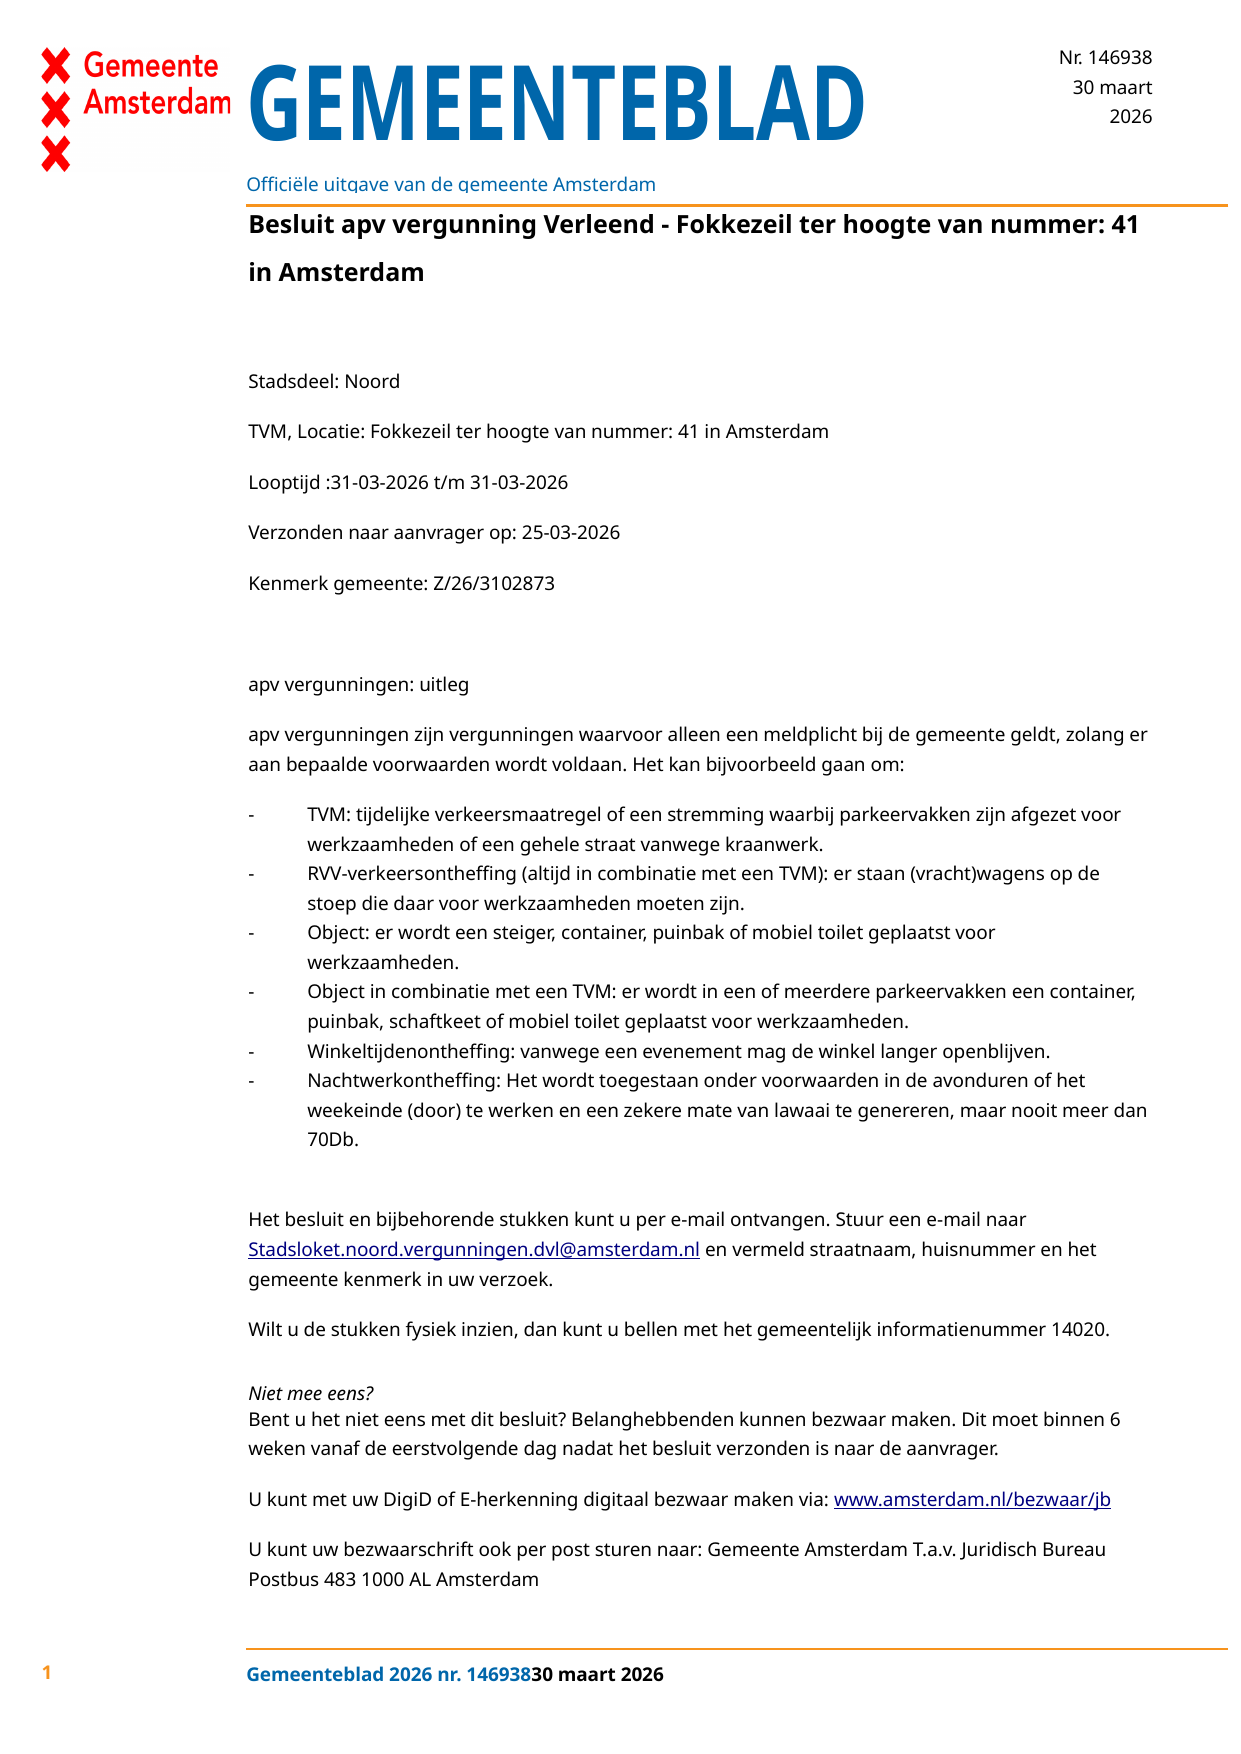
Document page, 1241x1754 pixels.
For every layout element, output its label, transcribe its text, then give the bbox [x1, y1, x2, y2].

list Object: er wordt een steiger, container, puinbak of mobiel toilet geplaatst voor werkzaamheden. [248, 919, 1152, 975]
text apv vergunningen: uitleg [248, 671, 1152, 697]
text Wilt u de stukken fysiek inzien, dan kunt u bellen met het gemeentelijk informatienummer 14020. [248, 1316, 1152, 1342]
text U kunt uw bezwaarschrift ook per post sturen naar: Gemeente Amsterdam T.a.v. Juridisch Bureau Postbus 483 1000 AL Amsterdam [248, 1536, 1152, 1592]
text Niet mee eens? [248, 1380, 1152, 1406]
text Looptijd :31-03-2026 t/m 31-03-2026 [248, 469, 1152, 495]
text Verzonden naar aanvrager op: 25-03-2026 [248, 519, 1152, 545]
text Besluit apv vergunning Verleend - Fokkezeil ter hoogte van nummer: 41 in Amsterdam [248, 207, 1152, 288]
text U kunt met uw DigiD of E-herkenning digitaal bezwaar maken via: www.amsterdam.nl/bezwaar/jb [248, 1486, 1152, 1512]
picture [41, 47, 231, 172]
text TVM, Locatie: Fokkezeil ter hoogte van nummer: 41 in Amsterdam [248, 419, 1152, 444]
text Kenmerk gemeente: Z/26/3102873 [248, 570, 1152, 596]
list TVM: tijdelijke verkeersmaatregel of een stremming waarbij parkeervakken zijn afgezet voor werkzaamheden of een gehele straat vanwege kraanwerk. [248, 801, 1152, 857]
list Object in combinatie met een TVM: er wordt in een of meerdere parkeervakken een container, puinbak, schaftkeet of mobiel toilet geplaatst voor werkzaamheden. [248, 979, 1152, 1034]
list Nachtwerkontheffing: Het wordt toegestaan onder voorwaarden in de avonduren of het weekeinde (door) te werken en een zekere mate van lawaai te genereren, maar nooit meer dan 70Db. [248, 1067, 1152, 1152]
list RVV-verkeersontheffing (altijd in combinatie met een TVM): er staan (vracht)wagens op de stoep die daar voor werkzaamheden moeten zijn. [248, 860, 1152, 916]
text Stadsdeel: Noord [248, 368, 1152, 394]
list Winkeltijdenontheffing: vanwege een evenement mag de winkel langer openblijven. [248, 1038, 1152, 1064]
text apv vergunningen zijn vergunningen waarvoor alleen een meldplicht bij de gemeente geldt, zolang er aan bepaalde voorwaarden wordt voldaan. Het kan bijvoorbeeld gaan om: [248, 721, 1152, 777]
text Bent u het niet eens met dit besluit? Belanghebbenden kunnen bezwaar maken. Dit moet binnen 6 weken vanaf de eerstvolgende dag nadat het besluit verzonden is naar de aanvrager. [248, 1406, 1152, 1461]
text Het besluit en bijbehorende stukken kunt u per e-mail ontvangen. Stuur een e-mail naar Stadsloket.noord.vergunningen.dvl@amsterdam.nl en vermeld straatnaam, huisnummer en het gemeente kenmerk in uw verzoek. [248, 1207, 1152, 1292]
